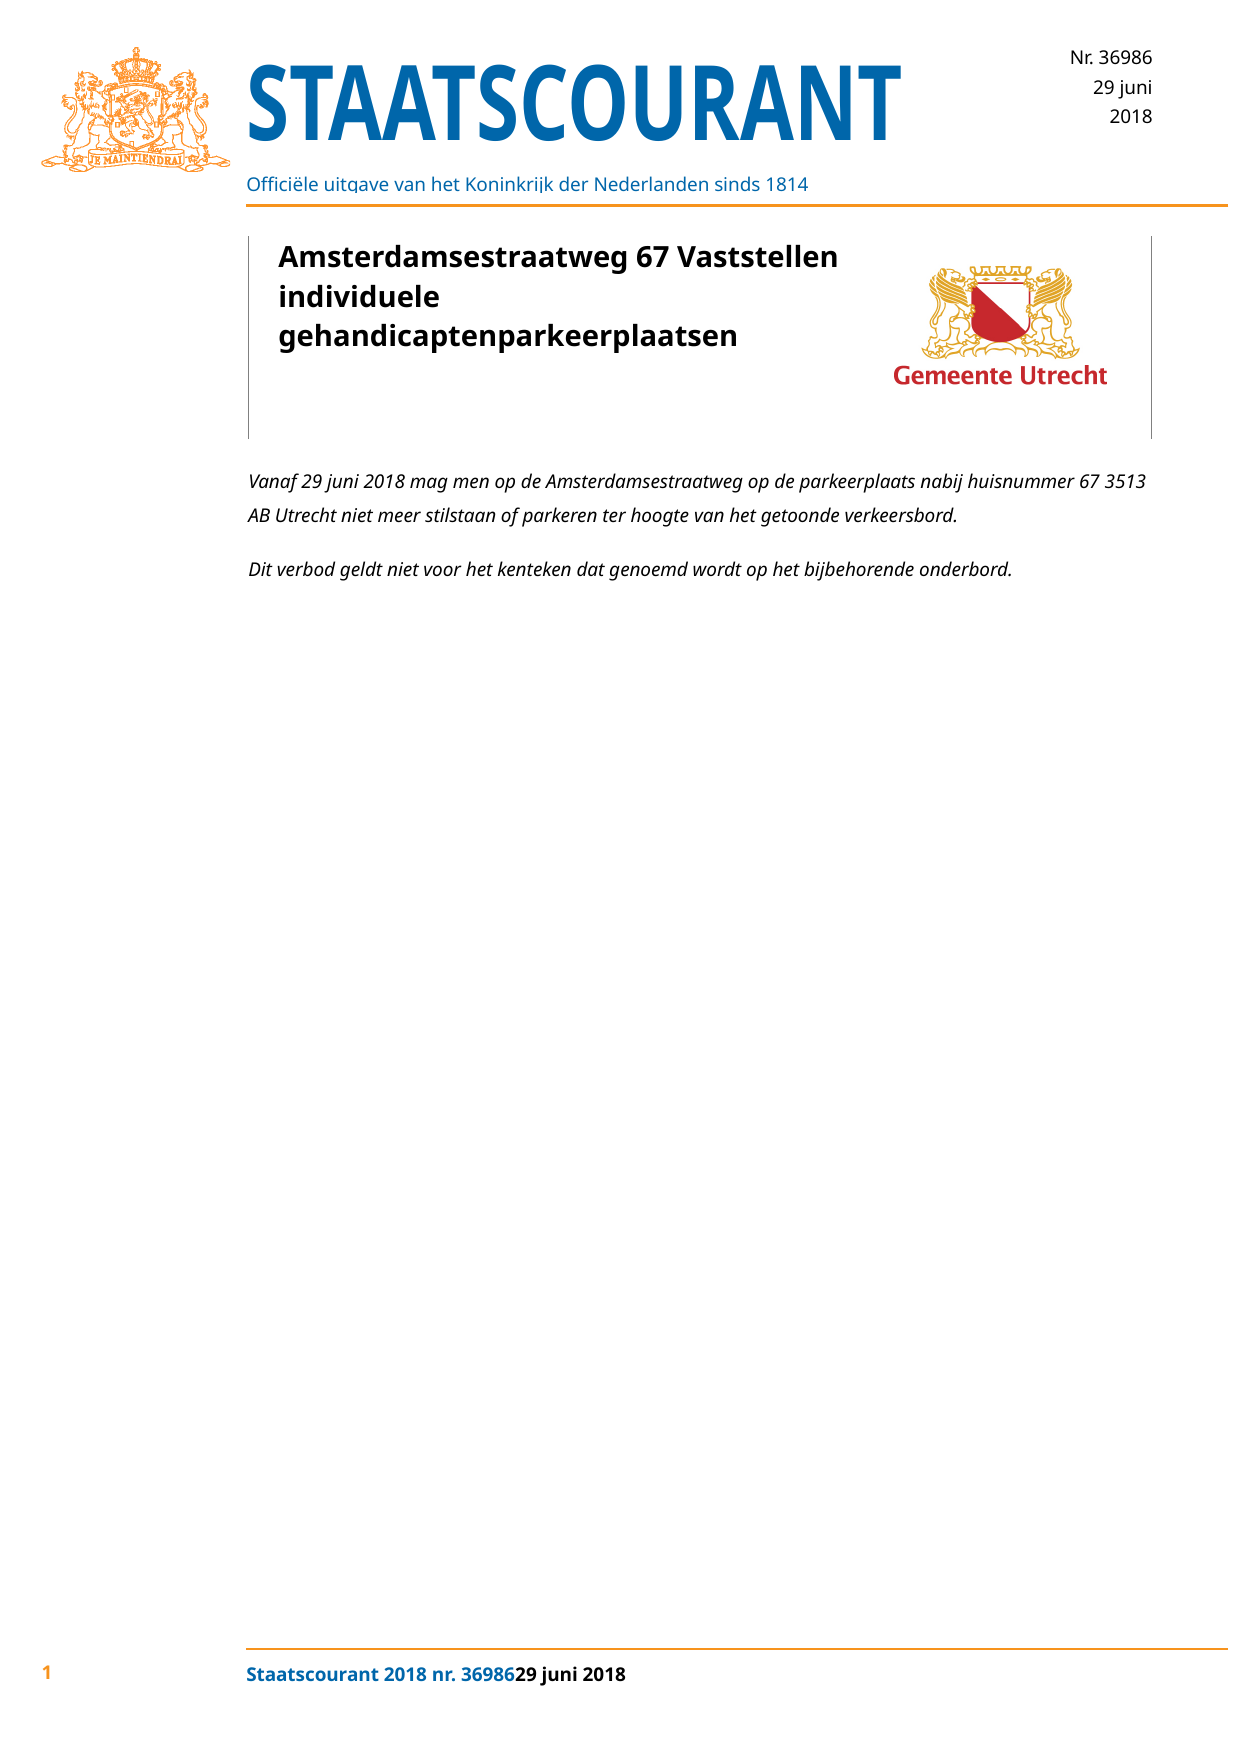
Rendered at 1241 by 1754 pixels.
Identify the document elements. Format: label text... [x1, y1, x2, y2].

picture [882, 236, 1119, 414]
text Vanaf 29 juni 2018 mag men op de Amsterdamsestraatweg op de parkeerplaats nabij huisnummer 67 3513 AB Utrecht niet meer stilstaan of parkeren ter hoogte van het getoonde verkeersbord. [248, 469, 1152, 528]
picture [41, 47, 231, 172]
table_header [850, 236, 882, 413]
table_header [1119, 236, 1151, 413]
table_header [850, 414, 1151, 439]
text Dit verbod geldt niet voor het kenteken dat genoemd wordt op het bijbehorende onderbord. [248, 556, 1152, 582]
table_header Amsterdamsestraatweg 67 Vaststellen individuele gehandicaptenparkeerplaatsen [249, 236, 850, 439]
